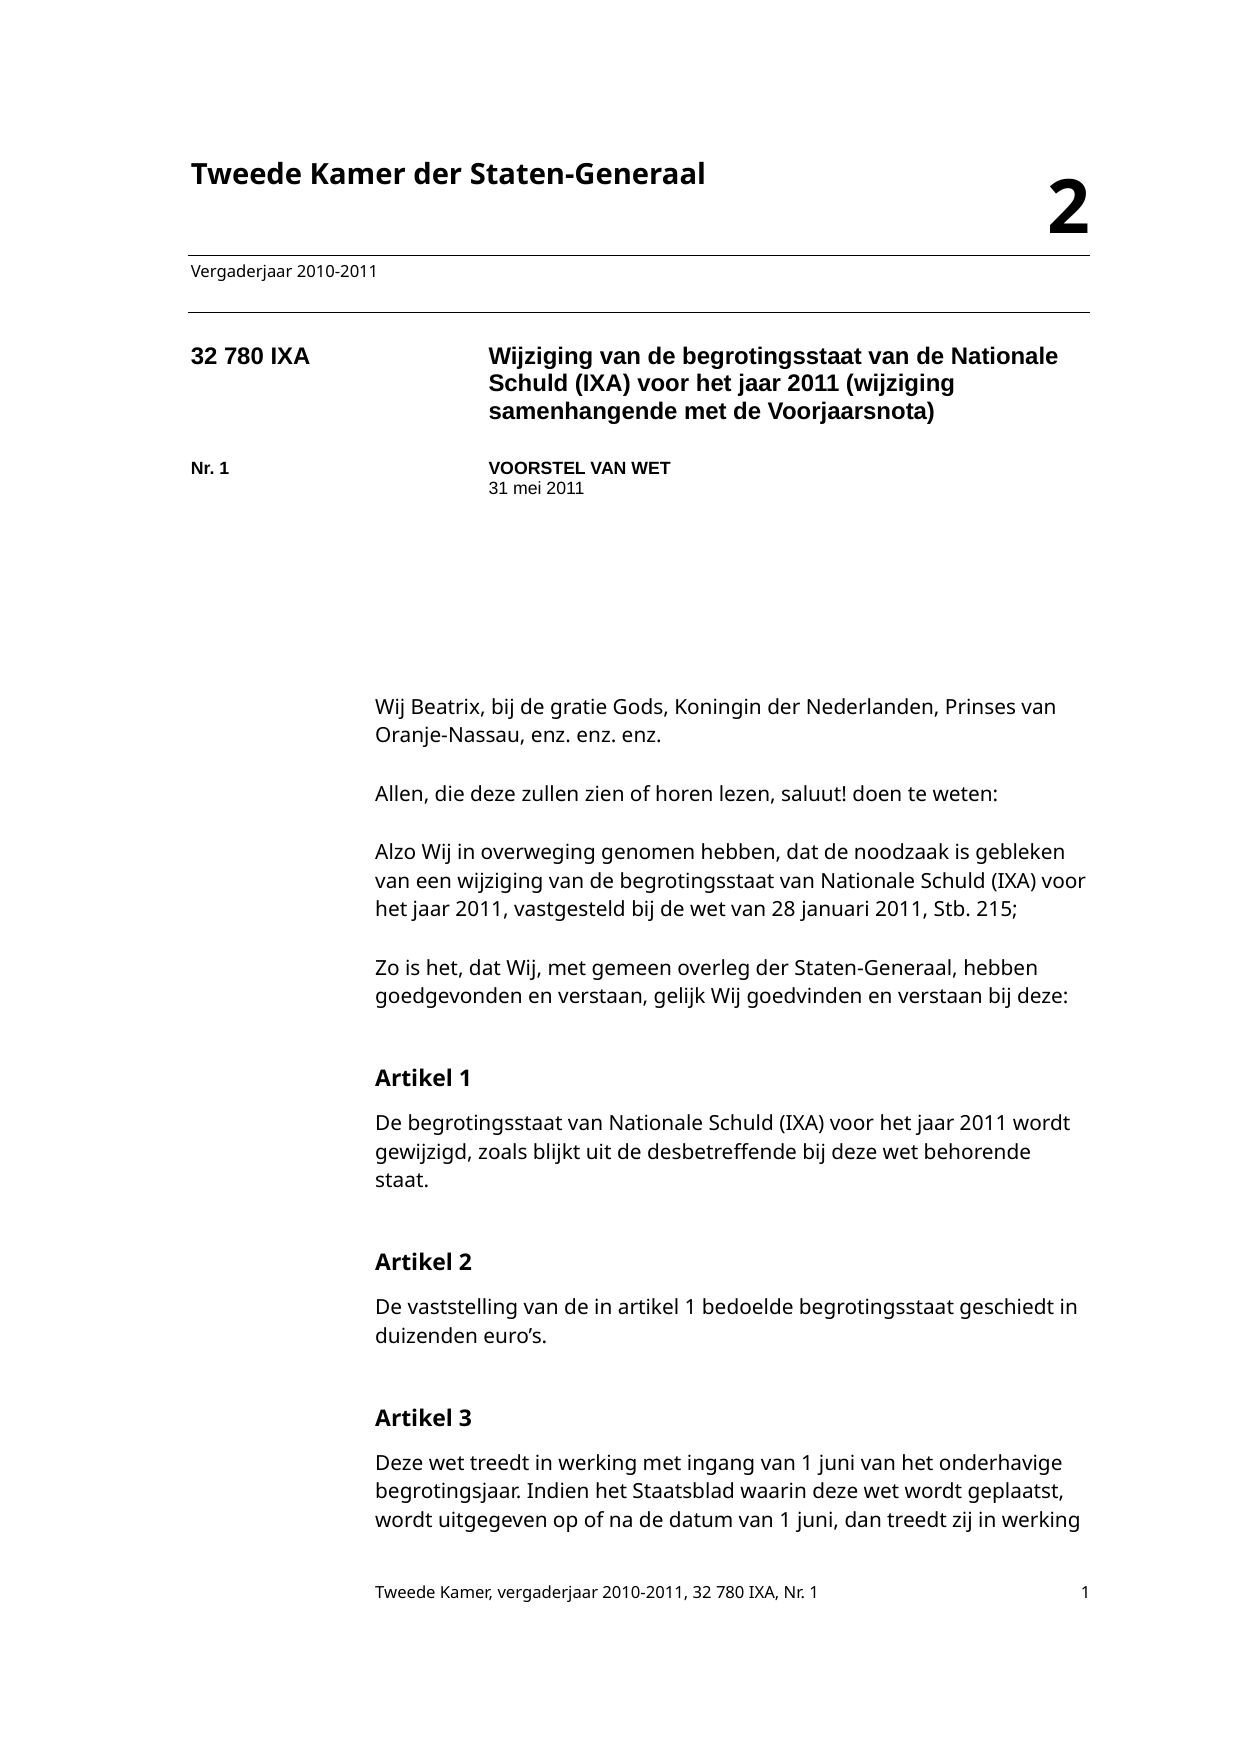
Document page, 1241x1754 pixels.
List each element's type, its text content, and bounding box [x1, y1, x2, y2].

table_header Tweede Kamer der Staten-Generaal [188, 150, 909, 255]
table_cell [485, 313, 1090, 339]
text Wij Beatrix, bij de gratie Gods, Koningin der Nederlanden, Prinses van Oranje-Nassau, enz. enz. enz. [375, 692, 1090, 749]
text Allen, die deze zullen zien of horen lezen, saluut! doen te weten: [375, 779, 1090, 807]
text Deze wet treedt in werking met ingang van 1 juni van het onderhavige begrotingsjaar. Indien het Staatsblad waarin deze wet wordt geplaatst, wordt uitgegeven op of na de datum van 1 juni, dan treedt zij in werking [375, 1448, 1090, 1533]
table_cell VOORSTEL VAN WET 31 mei 2011 [485, 455, 1090, 573]
subtitle Artikel 3 [375, 1402, 1090, 1433]
text Alzo Wij in overweging genomen hebben, dat de noodzaak is gebleken van een wijziging van de begrotingsstaat van Nationale Schuld (IXA) voor het jaar 2011, vastgesteld bij de wet van 28 januari 2011, Stb. 215; [375, 837, 1090, 923]
table_cell [188, 313, 485, 339]
subtitle Artikel 2 [375, 1246, 1090, 1277]
subtitle Artikel 1 [375, 1062, 1090, 1093]
table_cell 32 780 IXA [188, 339, 485, 454]
text De vaststelling van de in artikel 1 bedoelde begrotingsstaat geschiedt in duizenden euro’s. [375, 1292, 1090, 1349]
text De begrotingsstaat van Nationale Schuld (IXA) voor het jaar 2011 wordt gewijzigd, zoals blijkt uit de desbetreffende bij deze wet behorende staat. [375, 1108, 1090, 1194]
table_cell Wijziging van de begrotingsstaat van de Nationale Schuld (IXA) voor het jaar 2011 (wijziging samenhangende met de Voorjaarsnota) [485, 339, 1090, 454]
table_cell Vergaderjaar 2010-2011 [188, 256, 485, 312]
text Zo is het, dat Wij, met gemeen overleg der Staten-Generaal, hebben goedgevonden en verstaan, gelijk Wij goedvinden en verstaan bij deze: [375, 953, 1090, 1009]
table_header 2 [910, 150, 1090, 255]
table_cell [485, 256, 1090, 312]
table_cell Nr. 1 [188, 455, 485, 573]
